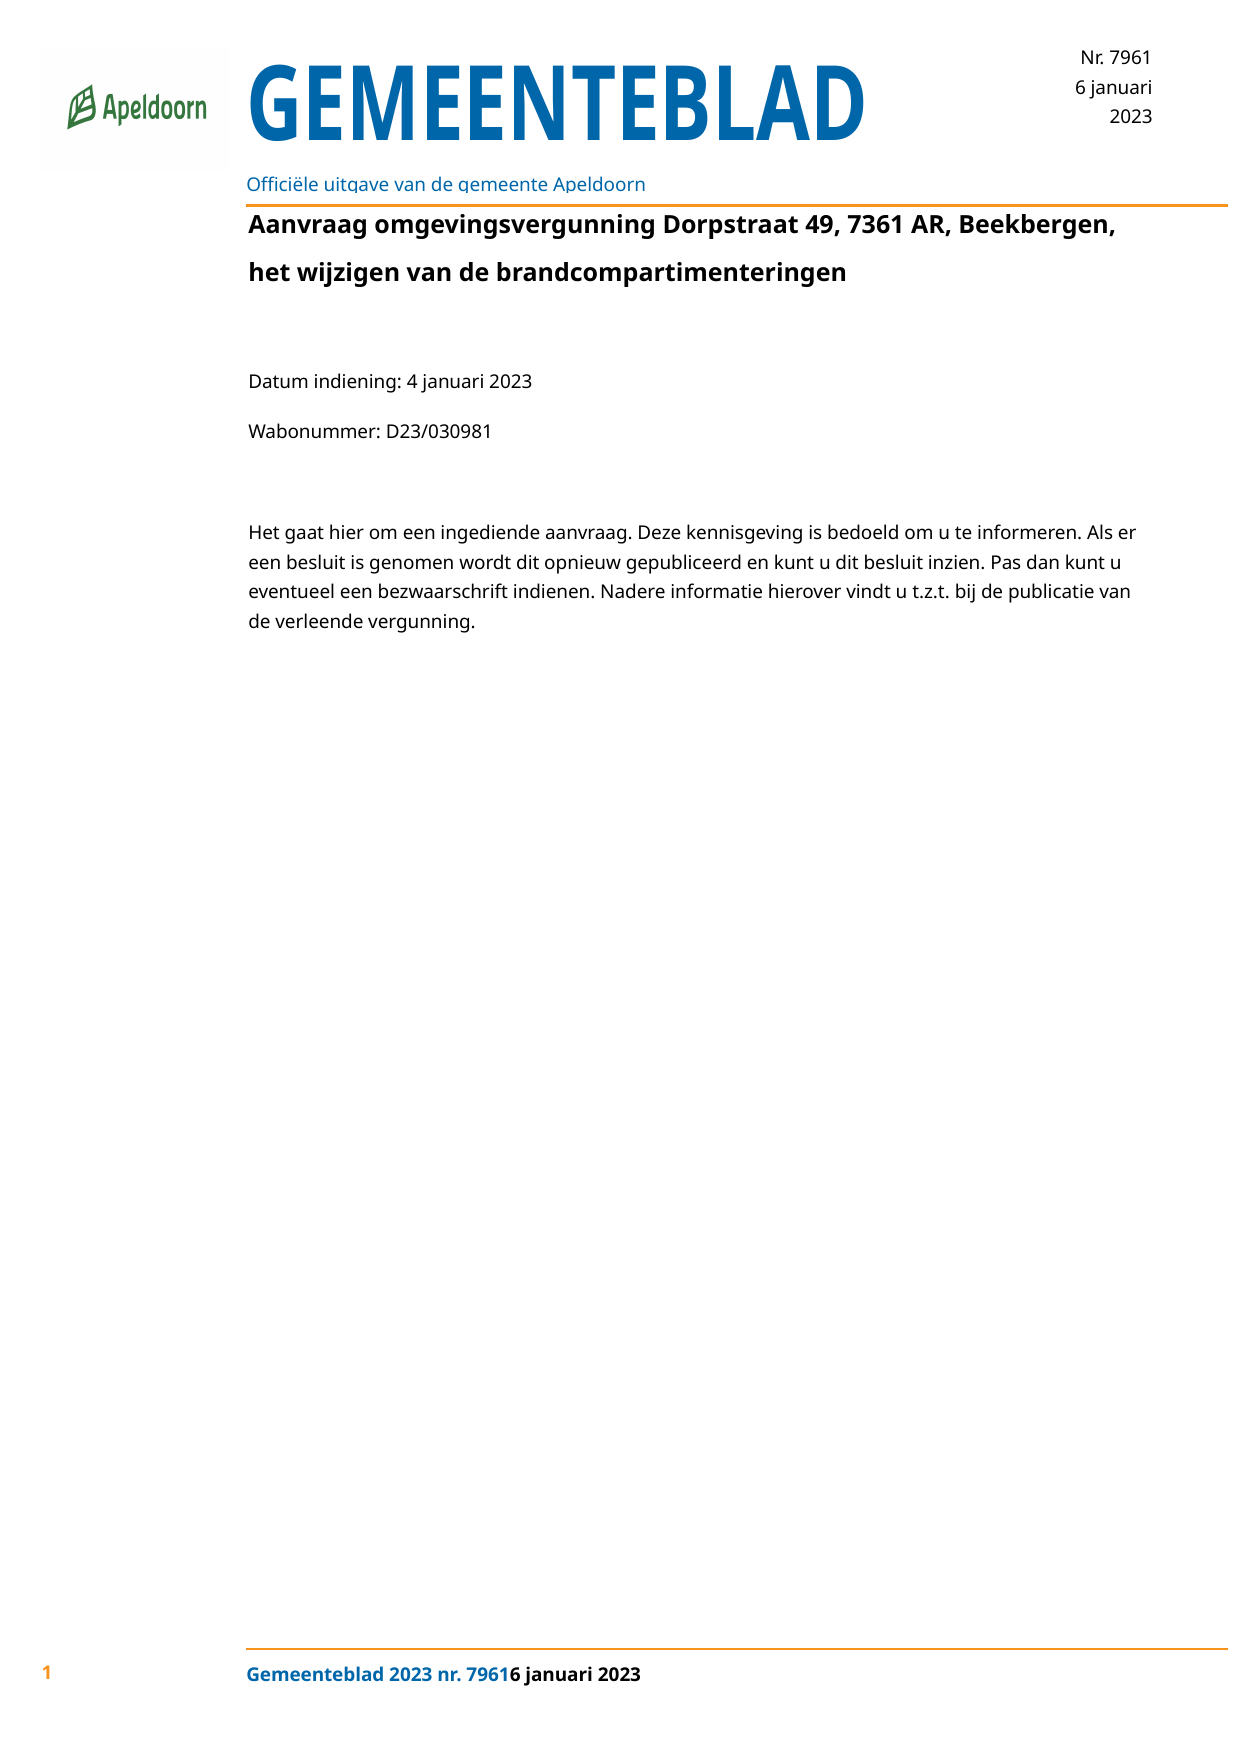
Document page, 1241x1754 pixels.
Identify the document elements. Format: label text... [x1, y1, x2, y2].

text Het gaat hier om een ingediende aanvraag. Deze kennisgeving is bedoeld om u te informeren. Als er een besluit is genomen wordt dit opnieuw gepubliceerd en kunt u dit besluit inzien. Pas dan kunt u eventueel een bezwaarschrift indienen. Nadere informatie hierover vindt u t.z.t. bij de publicatie van de verleende vergunning. [248, 519, 1152, 634]
picture [41, 47, 231, 172]
text Datum indiening: 4 januari 2023 [248, 368, 1152, 394]
text Aanvraag omgevingsvergunning Dorpstraat 49, 7361 AR, Beekbergen, het wijzigen van de brandcompartimenteringen [248, 207, 1152, 288]
text Wabonummer: D23/030981 [248, 419, 1152, 444]
